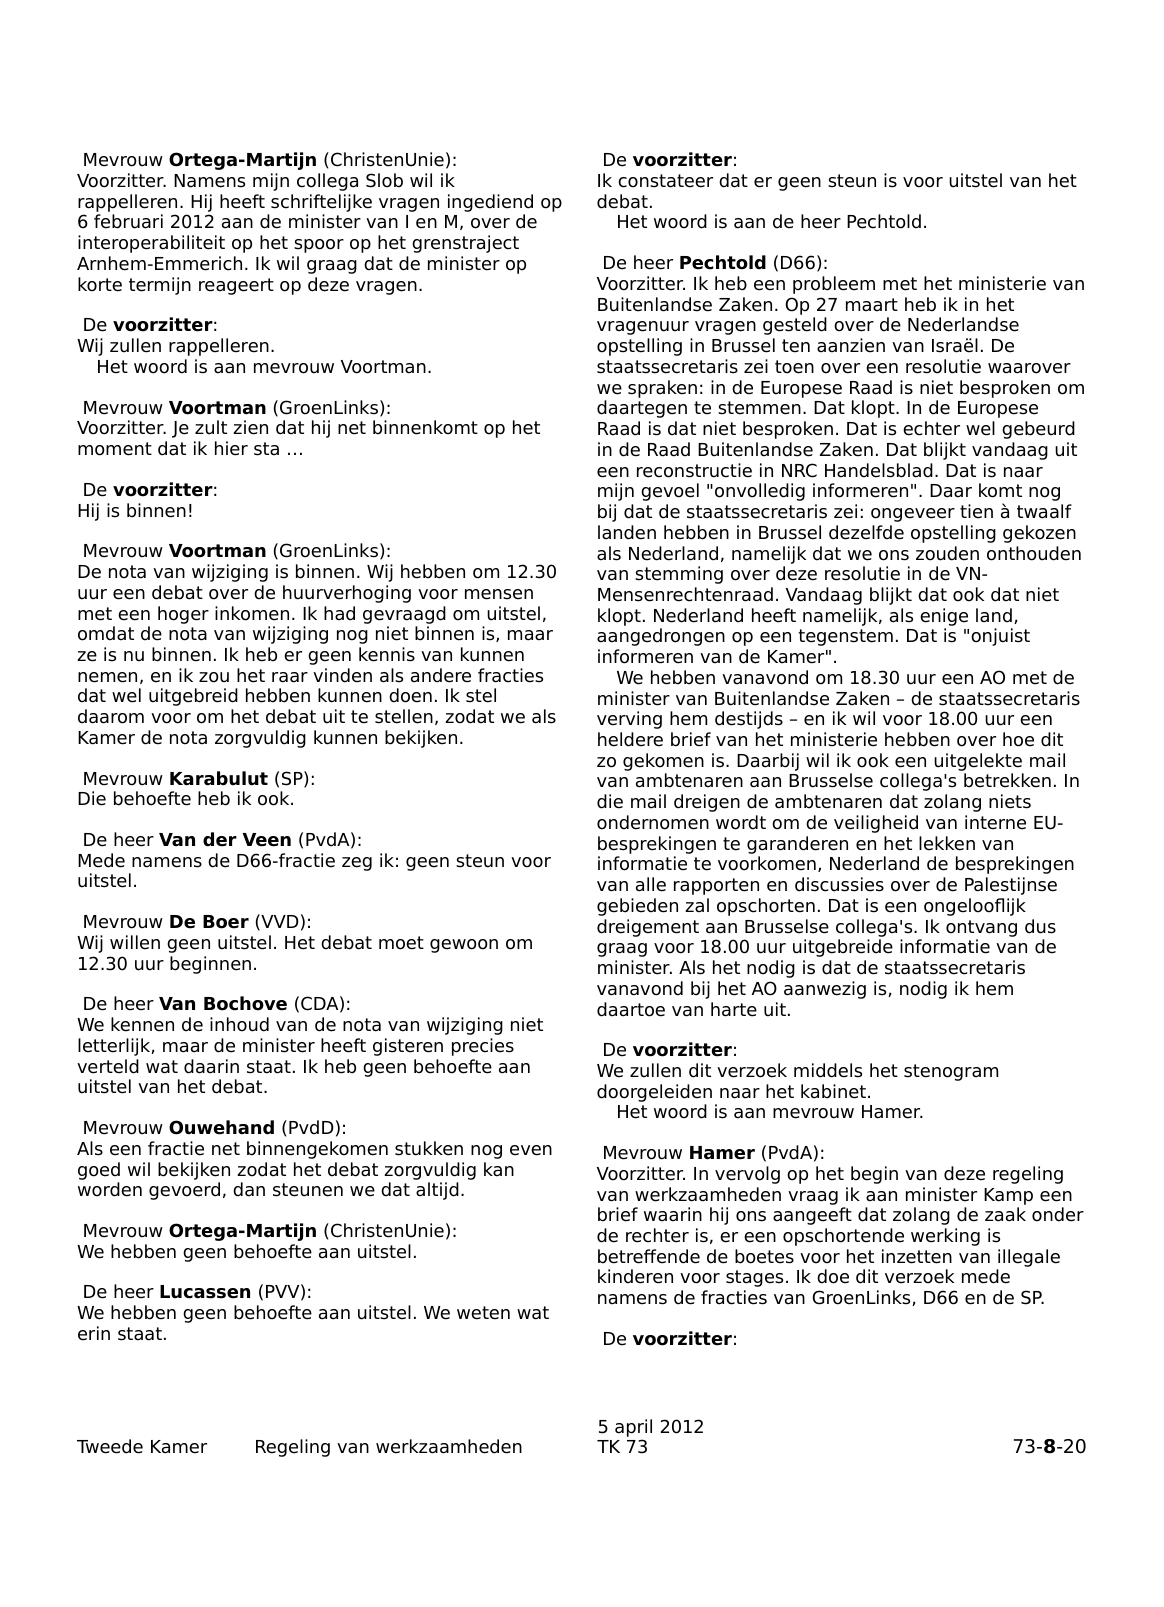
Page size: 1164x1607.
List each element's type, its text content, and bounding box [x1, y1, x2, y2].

text We hebben geen behoefte aan uitstel. [77, 1242, 567, 1262]
text Mevrouw Ouwehand (PvdD): [77, 1118, 567, 1139]
text Mevrouw Ortega-Martijn (ChristenUnie): [77, 1221, 567, 1242]
text Voorzitter. Je zult zien dat hij net binnenkomt op het moment dat ik hier sta … [77, 418, 567, 460]
text Ik constateer dat er geen steun is voor uitstel van het debat. [596, 171, 1087, 212]
text De voorzitter: [77, 315, 567, 336]
text Wij zullen rappelleren. [77, 336, 567, 357]
text Wij willen geen uitstel. Het debat moet gewoon om 12.30 uur beginnen. [77, 933, 567, 974]
text Mede namens de D66-fractie zeg ik: geen steun voor uitstel. [77, 851, 567, 892]
text Het woord is aan de heer Pechtold. [596, 212, 1087, 233]
text Als een fractie net binnengekomen stukken nog even goed wil bekijken zodat het debat zorgvuldig kan worden gevoerd, dan steunen we dat altijd. [77, 1139, 567, 1201]
text Voorzitter. Ik heb een probleem met het ministerie van Buitenlandse Zaken. Op 27 maart heb ik in het vragenuur vragen gesteld over de Nederlandse opstelling in Brussel ten aanzien van Israël. De staatssecretaris zei toen over een resolutie waarover we spraken: in de Europese Raad is niet besproken om daartegen te stemmen. Dat klopt. In de Europese Raad is dat niet besproken. Dat is echter wel gebeurd in de Raad Buitenlandse Zaken. Dat blijkt vandaag uit een reconstructie in NRC Handelsblad. Dat is naar mijn gevoel "onvolledig informeren". Daar komt nog bij dat de staatssecretaris zei: ongeveer tien à twaalf landen hebben in Brussel dezelfde opstelling gekozen als Nederland, namelijk dat we ons zouden onthouden van stemming over deze resolutie in de VN-Mensenrechtenraad. Vandaag blijkt dat ook dat niet klopt. Nederland heeft namelijk, als enige land, aangedrongen op een tegenstem. Dat is "onjuist informeren van de Kamer". [596, 274, 1087, 668]
text De voorzitter: [596, 1329, 1087, 1349]
text Mevrouw De Boer (VVD): [77, 912, 567, 933]
text We zullen dit verzoek middels het stenogram doorgeleiden naar het kabinet. [596, 1061, 1087, 1102]
text Hij is binnen! [77, 500, 567, 521]
text Die behoefte heb ik ook. [77, 789, 567, 810]
text De heer Van der Veen (PvdA): [77, 830, 567, 851]
text Voorzitter. In vervolg op het begin van deze regeling van werkzaamheden vraag ik aan minister Kamp een brief waarin hij ons aangeeft dat zolang de zaak onder de rechter is, er een opschortende werking is betreffende de boetes voor het inzetten van illegale kinderen voor stages. Ik doe dit verzoek mede namens de fracties van GroenLinks, D66 en de SP. [596, 1164, 1087, 1309]
text We hebben geen behoefte aan uitstel. We weten wat erin staat. [77, 1303, 567, 1344]
text De heer Van Bochove (CDA): [77, 994, 567, 1015]
text Mevrouw Karabulut (SP): [77, 768, 567, 789]
text Mevrouw Voortman (GroenLinks): [77, 541, 567, 562]
text De heer Lucassen (PVV): [77, 1282, 567, 1303]
text Het woord is aan mevrouw Voortman. [77, 357, 567, 377]
text We kennen de inhoud van de nota van wijziging niet letterlijk, maar de minister heeft gisteren precies verteld wat daarin staat. Ik heb geen behoefte aan uitstel van het debat. [77, 1015, 567, 1098]
text Mevrouw Ortega-Martijn (ChristenUnie): [77, 150, 567, 171]
text De heer Pechtold (D66): [596, 253, 1087, 274]
text Voorzitter. Namens mijn collega Slob wil ik rappelleren. Hij heeft schriftelijke vragen ingediend op 6 februari 2012 aan de minister van I en M, over de interoperabiliteit op het spoor op het grenstraject Arnhem-Emmerich. Ik wil graag dat de minister op korte termijn reageert op deze vragen. [77, 171, 567, 295]
text De voorzitter: [596, 150, 1087, 171]
text Het woord is aan mevrouw Hamer. [596, 1102, 1087, 1123]
text De voorzitter: [596, 1040, 1087, 1061]
text We hebben vanavond om 18.30 uur een AO met de minister van Buitenlandse Zaken – de staatssecretaris verving hem destijds – en ik wil voor 18.00 uur een heldere brief van het ministerie hebben over hoe dit zo gekomen is. Daarbij wil ik ook een uitgelekte mail van ambtenaren aan Brusselse collega's betrekken. In die mail dreigen de ambtenaren dat zolang niets ondernomen wordt om de veiligheid van interne EU-besprekingen te garanderen en het lekken van informatie te voorkomen, Nederland de besprekingen van alle rapporten en discussies over de Palestijnse gebieden zal opschorten. Dat is een ongelooflijk dreigement aan Brusselse collega's. Ik ontvang dus graag voor 18.00 uur uitgebreide informatie van de minister. Als het nodig is dat de staatssecretaris vanavond bij het AO aanwezig is, nodig ik hem daartoe van harte uit. [596, 668, 1087, 1020]
text Mevrouw Hamer (PvdA): [596, 1143, 1087, 1164]
text De voorzitter: [77, 480, 567, 500]
text Mevrouw Voortman (GroenLinks): [77, 397, 567, 418]
text De nota van wijziging is binnen. Wij hebben om 12.30 uur een debat over de huurverhoging voor mensen met een hoger inkomen. Ik had gevraagd om uitstel, omdat de nota van wijziging nog niet binnen is, maar ze is nu binnen. Ik heb er geen kennis van kunnen nemen, en ik zou het raar vinden als andere fracties dat wel uitgebreid hebben kunnen doen. Ik stel daarom voor om het debat uit te stellen, zodat we als Kamer de nota zorgvuldig kunnen bekijken. [77, 562, 567, 748]
